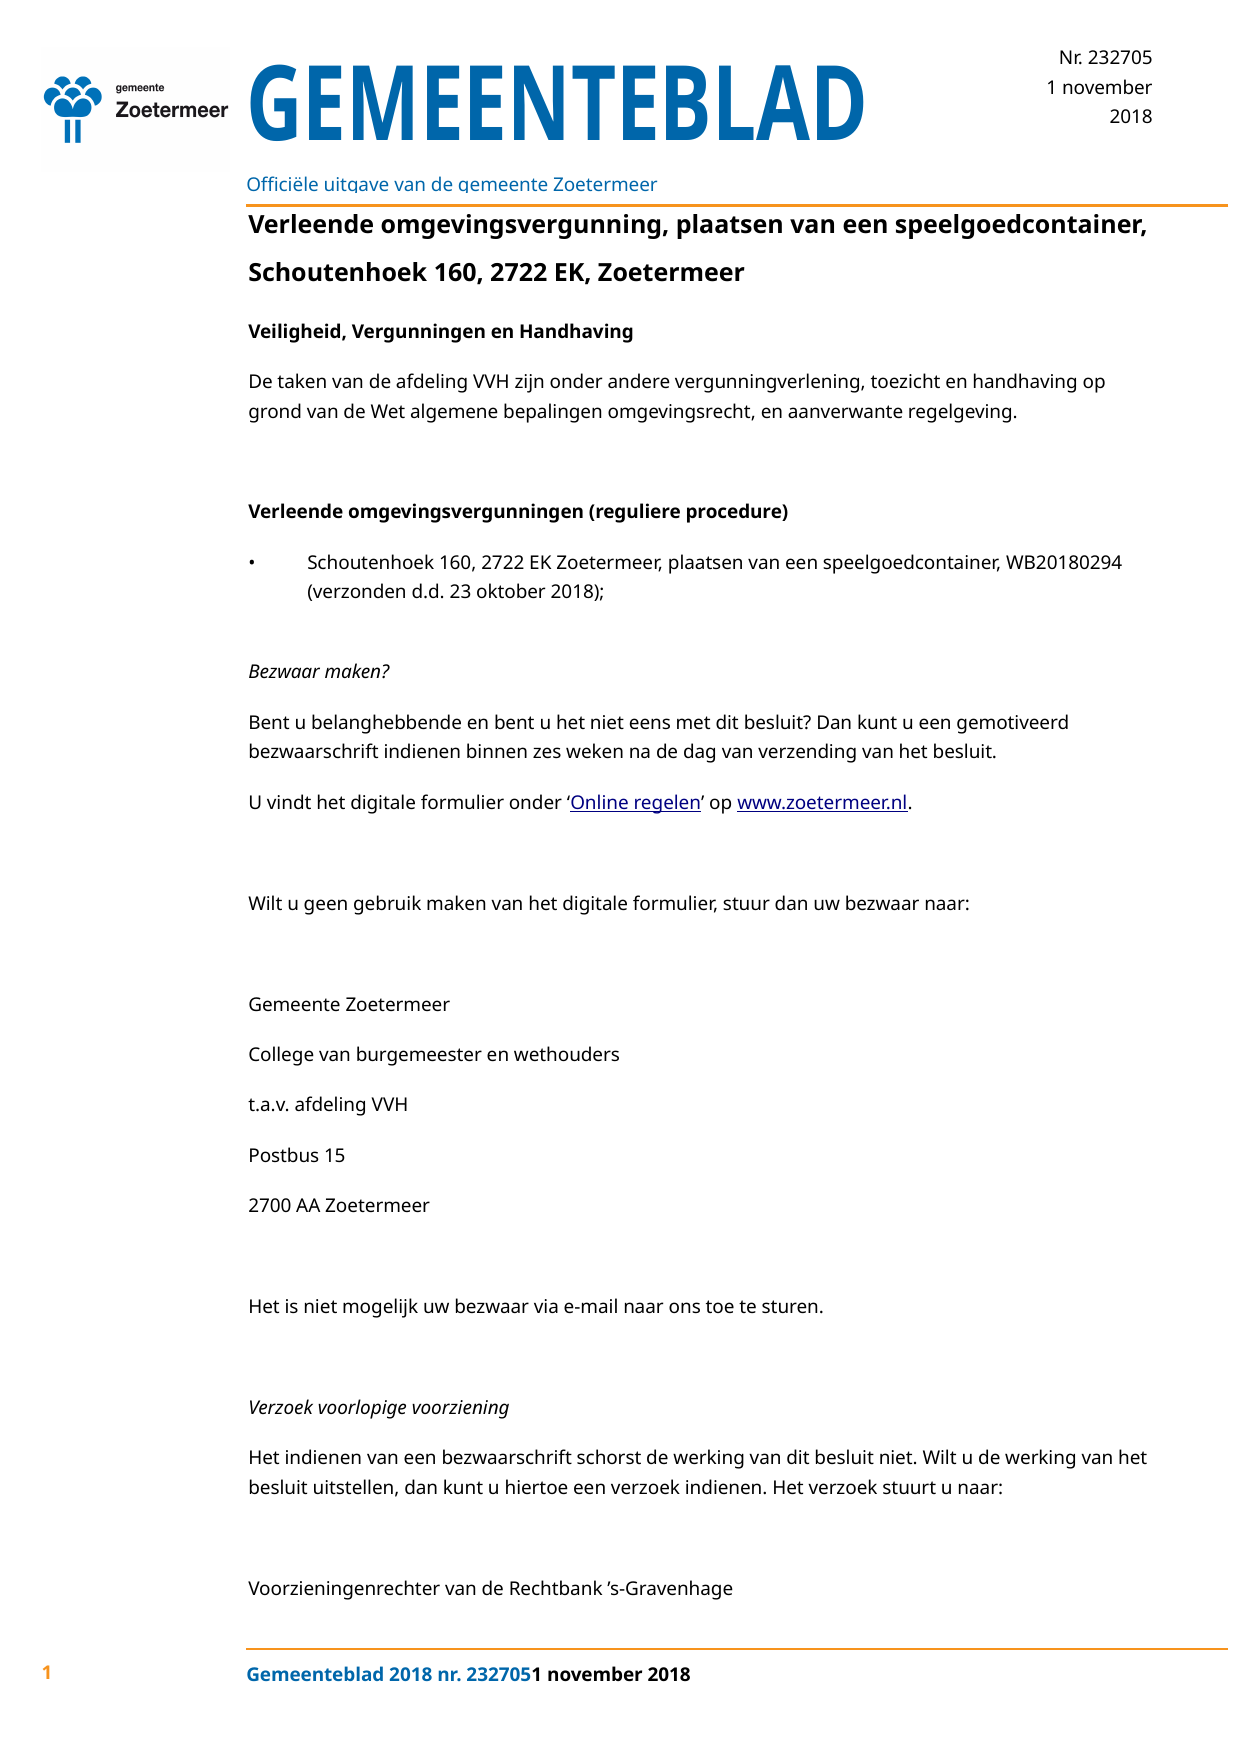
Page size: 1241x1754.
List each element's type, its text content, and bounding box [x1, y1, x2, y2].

text Postbus 15 [248, 1142, 1152, 1168]
text 2700 AA Zoetermeer [248, 1192, 1152, 1218]
text Bent u belanghebbende en bent u het niet eens met dit besluit? Dan kunt u een gemotiveerd bezwaarschrift indienen binnen zes weken na de dag van verzending van het besluit. [248, 709, 1152, 764]
text Het is niet mogelijk uw bezwaar via e-mail naar ons toe te sturen. [248, 1293, 1152, 1319]
text t.a.v. afdeling VVH [248, 1092, 1152, 1117]
text Het indienen van een bezwaarschrift schorst de werking van dit besluit niet. Wilt u de werking van het besluit uitstellen, dan kunt u hiertoe een verzoek indienen. Het verzoek stuurt u naar: [248, 1444, 1152, 1500]
text Bezwaar maken? [248, 659, 1152, 684]
text Verleende omgevingsvergunning, plaatsen van een speelgoedcontainer, Schoutenhoek 160, 2722 EK, Zoetermeer [248, 207, 1152, 288]
text College van burgemeester en wethouders [248, 1041, 1152, 1067]
text Wilt u geen gebruik maken van het digitale formulier, stuur dan uw bezwaar naar: [248, 890, 1152, 916]
text Gemeente Zoetermeer [248, 991, 1152, 1017]
text Veiligheid, Vergunningen en Handhaving [248, 318, 1152, 344]
text Verzoek voorlopige voorziening [248, 1394, 1152, 1420]
text Verleende omgevingsvergunningen (reguliere procedure) [248, 499, 1152, 524]
text Voorzieningenrechter van de Rechtbank ’s-Gravenhage [248, 1575, 1152, 1601]
text De taken van de afdeling VVH zijn onder andere vergunningverlening, toezicht en handhaving op grond van de Wet algemene bepalingen omgevingsrecht, en aanverwante regelgeving. [248, 368, 1152, 424]
list Schoutenhoek 160, 2722 EK Zoetermeer, plaatsen van een speelgoedcontainer, WB20180294 (verzonden d.d. 23 oktober 2018); [248, 549, 1152, 604]
picture [41, 47, 231, 172]
text U vindt het digitale formulier onder ‘Online regelen’ op www.zoetermeer.nl. [248, 789, 1152, 815]
